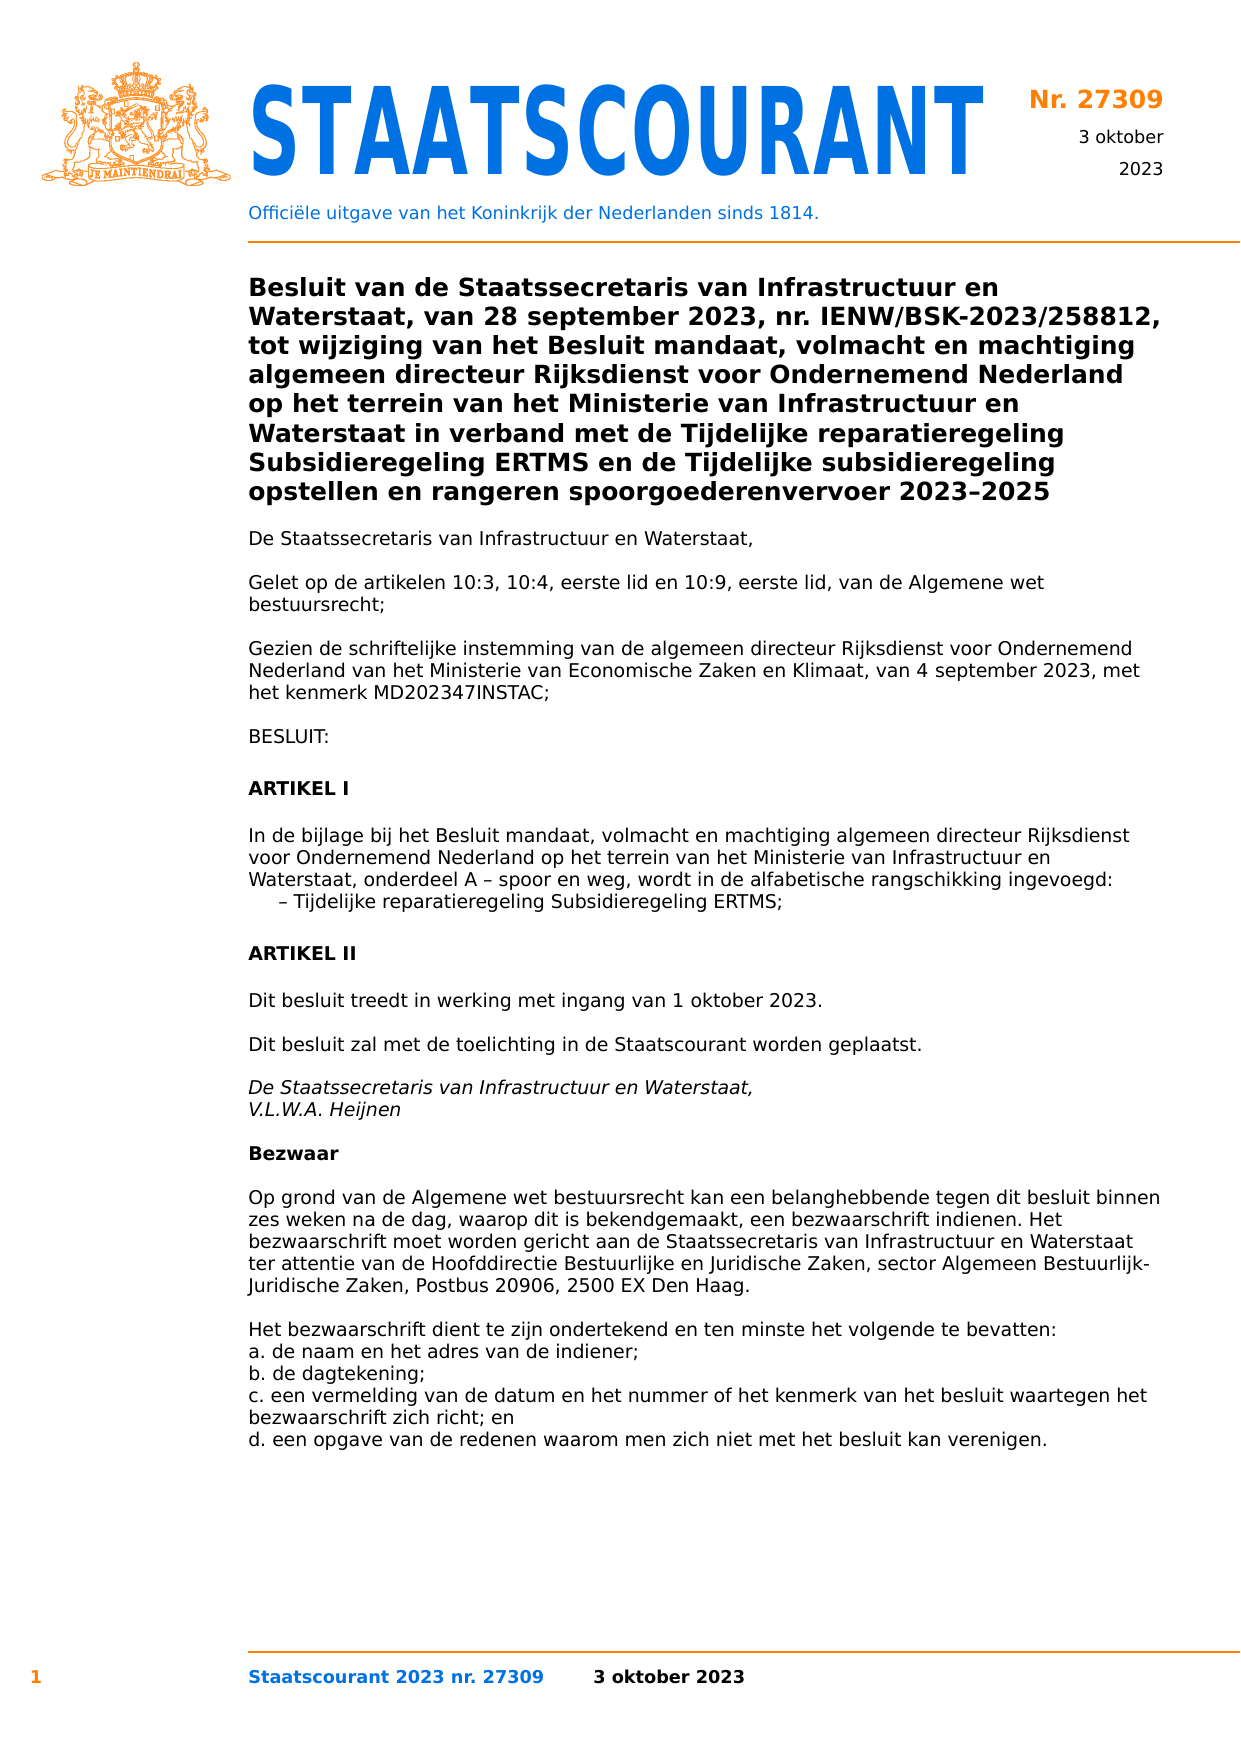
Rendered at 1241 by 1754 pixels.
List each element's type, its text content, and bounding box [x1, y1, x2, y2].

table_cell 3 oktober [998, 121, 1240, 153]
text Dit besluit treedt in werking met ingang van 1 oktober 2023. [248, 989, 1163, 1012]
table_cell Officiële uitgave van het Koninkrijk der Nederlanden sinds 1814. [248, 203, 1240, 241]
table_header Nr. 27309 [998, 62, 1240, 121]
picture [41, 62, 231, 186]
subtitle Besluit van de Staatssecretaris van Infrastructuur en Waterstaat, van 28 september 2023, nr. IENW/BSK-2023/258812, tot wijziging van het Besluit mandaat, volmacht en machtiging algemeen directeur Rijksdienst voor Ondernemend Nederland op het terrein van het Ministerie van Infrastructuur en Waterstaat in verband met de Tijdelijke reparatieregeling Subsidieregeling ERTMS en de Tijdelijke subsidieregeling opstellen en rangeren spoorgoederenvervoer 2023–2025 [248, 273, 1163, 506]
subtitle ARTIKEL I [248, 778, 1163, 800]
text BESLUIT: [248, 726, 1163, 748]
text De Staatssecretaris van Infrastructuur en Waterstaat, [248, 528, 1163, 550]
text Het bezwaarschrift dient te zijn ondertekend en ten minste het volgende te bevatten: [248, 1319, 1163, 1341]
text Bezwaar [248, 1143, 1163, 1165]
text – Tijdelijke reparatieregeling Subsidieregeling ERTMS; [278, 891, 1163, 913]
subtitle ARTIKEL II [248, 943, 1163, 964]
table_header [25, 62, 248, 241]
text b. de dagtekening; [248, 1363, 1163, 1385]
text Dit besluit zal met de toelichting in de Staatscourant worden geplaatst. [248, 1033, 1163, 1055]
text c. een vermelding van de datum en het nummer of het kenmerk van het besluit waartegen het bezwaarschrift zich richt; en [248, 1385, 1163, 1429]
text Op grond van de Algemene wet bestuursrecht kan een belanghebbende tegen dit besluit binnen zes weken na de dag, waarop dit is bekendgemaakt, een bezwaarschrift indienen. Het bezwaarschrift moet worden gericht aan de Staatssecretaris van Infrastructuur en Waterstaat ter attentie van de Hoofddirectie Bestuurlijke en Juridische Zaken, sector Algemeen Bestuurlijk-Juridische Zaken, Postbus 20906, 2500 EX Den Haag. [248, 1187, 1163, 1297]
text Gezien de schriftelijke instemming van de algemeen directeur Rijksdienst voor Ondernemend Nederland van het Ministerie van Economische Zaken en Klimaat, van 4 september 2023, met het kenmerk MD202347INSTAC; [248, 638, 1163, 704]
text d. een opgave van de redenen waarom men zich niet met het besluit kan verenigen. [248, 1429, 1163, 1451]
text De Staatssecretaris van Infrastructuur en Waterstaat, V.L.W.A. Heijnen [248, 1077, 1163, 1121]
text a. de naam en het adres van de indiener; [248, 1341, 1163, 1363]
text Gelet op de artikelen 10:3, 10:4, eerste lid en 10:9, eerste lid, van de Algemene wet bestuursrecht; [248, 572, 1163, 616]
text In de bijlage bij het Besluit mandaat, volmacht en machtiging algemeen directeur Rijksdienst voor Ondernemend Nederland op het terrein van het Ministerie van Infrastructuur en Waterstaat, onderdeel A – spoor en weg, wordt in de alfabetische rangschikking ingevoegd: [248, 825, 1163, 891]
table_cell 2023 [998, 153, 1240, 203]
table_header STAATSCOURANT [248, 62, 998, 203]
